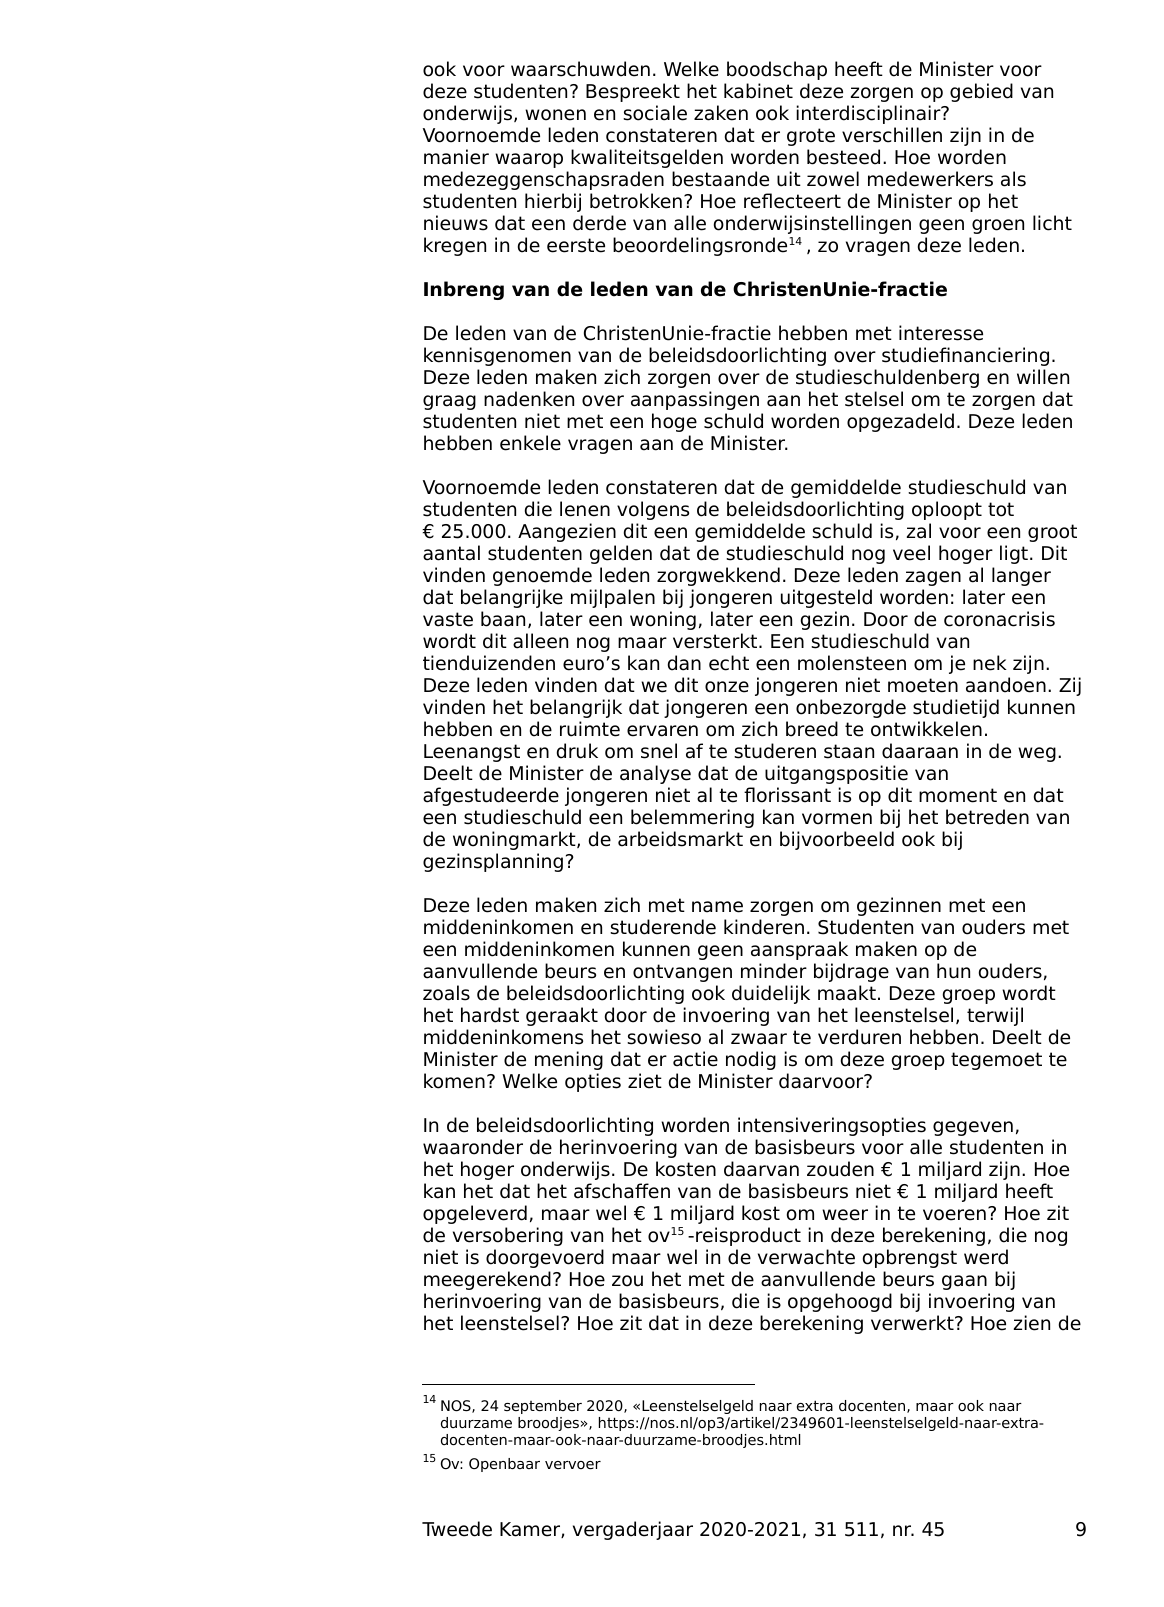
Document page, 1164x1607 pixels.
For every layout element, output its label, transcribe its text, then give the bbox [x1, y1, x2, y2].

text NOS, 24 september 2020, «Leenstelselgeld naar extra docenten, maar ook naar duurzame broodjes», https://nos.nl/op3/artikel/2349601-leenstelselgeld-naar-extra-docenten-maar-ook-naar-duurzame-broodjes.html [422, 1393, 1087, 1449]
text De leden van de ChristenUnie-fractie hebben met interesse kennisgenomen van de beleidsdoorlichting over studiefinanciering. Deze leden maken zich zorgen over de studieschuldenberg en willen graag nadenken over aanpassingen aan het stelsel om te zorgen dat studenten niet met een hoge schuld worden opgezadeld. Deze leden hebben enkele vragen aan de Minister. [422, 323, 1087, 455]
text Voornoemde leden constateren dat er grote verschillen zijn in de manier waarop kwaliteitsgelden worden besteed. Hoe worden medezeggenschapsraden bestaande uit zowel medewerkers als studenten hierbij betrokken? Hoe reflecteert de Minister op het nieuws dat een derde van alle onderwijsinstellingen geen groen licht kregen in de eerste beoordelingsronde, zo vragen deze leden. [422, 125, 1087, 257]
text Deze leden maken zich met name zorgen om gezinnen met een middeninkomen en studerende kinderen. Studenten van ouders met een middeninkomen kunnen geen aanspraak maken op de aanvullende beurs en ontvangen minder bijdrage van hun ouders, zoals de beleidsdoorlichting ook duidelijk maakt. Deze groep wordt het hardst geraakt door de invoering van het leenstelsel, terwijl middeninkomens het sowieso al zwaar te verduren hebben. Deelt de Minister de mening dat er actie nodig is om deze groep tegemoet te komen? Welke opties ziet de Minister daarvoor? [422, 895, 1087, 1093]
text ook voor waarschuwden. Welke boodschap heeft de Minister voor deze studenten? Bespreekt het kabinet deze zorgen op gebied van onderwijs, wonen en sociale zaken ook interdisciplinair? [422, 59, 1087, 125]
text In de beleidsdoorlichting worden intensiveringsopties gegeven, waaronder de herinvoering van de basisbeurs voor alle studenten in het hoger onderwijs. De kosten daarvan zouden € 1 miljard zijn. Hoe kan het dat het afschaffen van de basisbeurs niet € 1 miljard heeft opgeleverd, maar wel € 1 miljard kost om weer in te voeren? Hoe zit de versobering van het ov-reisproduct in deze berekening, die nog niet is doorgevoerd maar wel in de verwachte opbrengst werd meegerekend? Hoe zou het met de aanvullende beurs gaan bij herinvoering van de basisbeurs, die is opgehoogd bij invoering van het leenstelsel? Hoe zit dat in deze berekening verwerkt? Hoe zien de [422, 1115, 1087, 1335]
subtitle Inbreng van de leden van de ChristenUnie-fractie [422, 279, 1087, 301]
text Voornoemde leden constateren dat de gemiddelde studieschuld van studenten die lenen volgens de beleidsdoorlichting oploopt tot € 25.000. Aangezien dit een gemiddelde schuld is, zal voor een groot aantal studenten gelden dat de studieschuld nog veel hoger ligt. Dit vinden genoemde leden zorgwekkend. Deze leden zagen al langer dat belangrijke mijlpalen bij jongeren uitgesteld worden: later een vaste baan, later een woning, later een gezin. Door de coronacrisis wordt dit alleen nog maar versterkt. Een studieschuld van tienduizenden euro’s kan dan echt een molensteen om je nek zijn. Deze leden vinden dat we dit onze jongeren niet moeten aandoen. Zij vinden het belangrijk dat jongeren een onbezorgde studietijd kunnen hebben en de ruimte ervaren om zich breed te ontwikkelen. Leenangst en druk om snel af te studeren staan daaraan in de weg. Deelt de Minister de analyse dat de uitgangspositie van afgestudeerde jongeren niet al te florissant is op dit moment en dat een studieschuld een belemmering kan vormen bij het betreden van de woningmarkt, de arbeidsmarkt en bijvoorbeeld ook bij gezinsplanning? [422, 477, 1087, 873]
text Ov: Openbaar vervoer [422, 1452, 1087, 1474]
